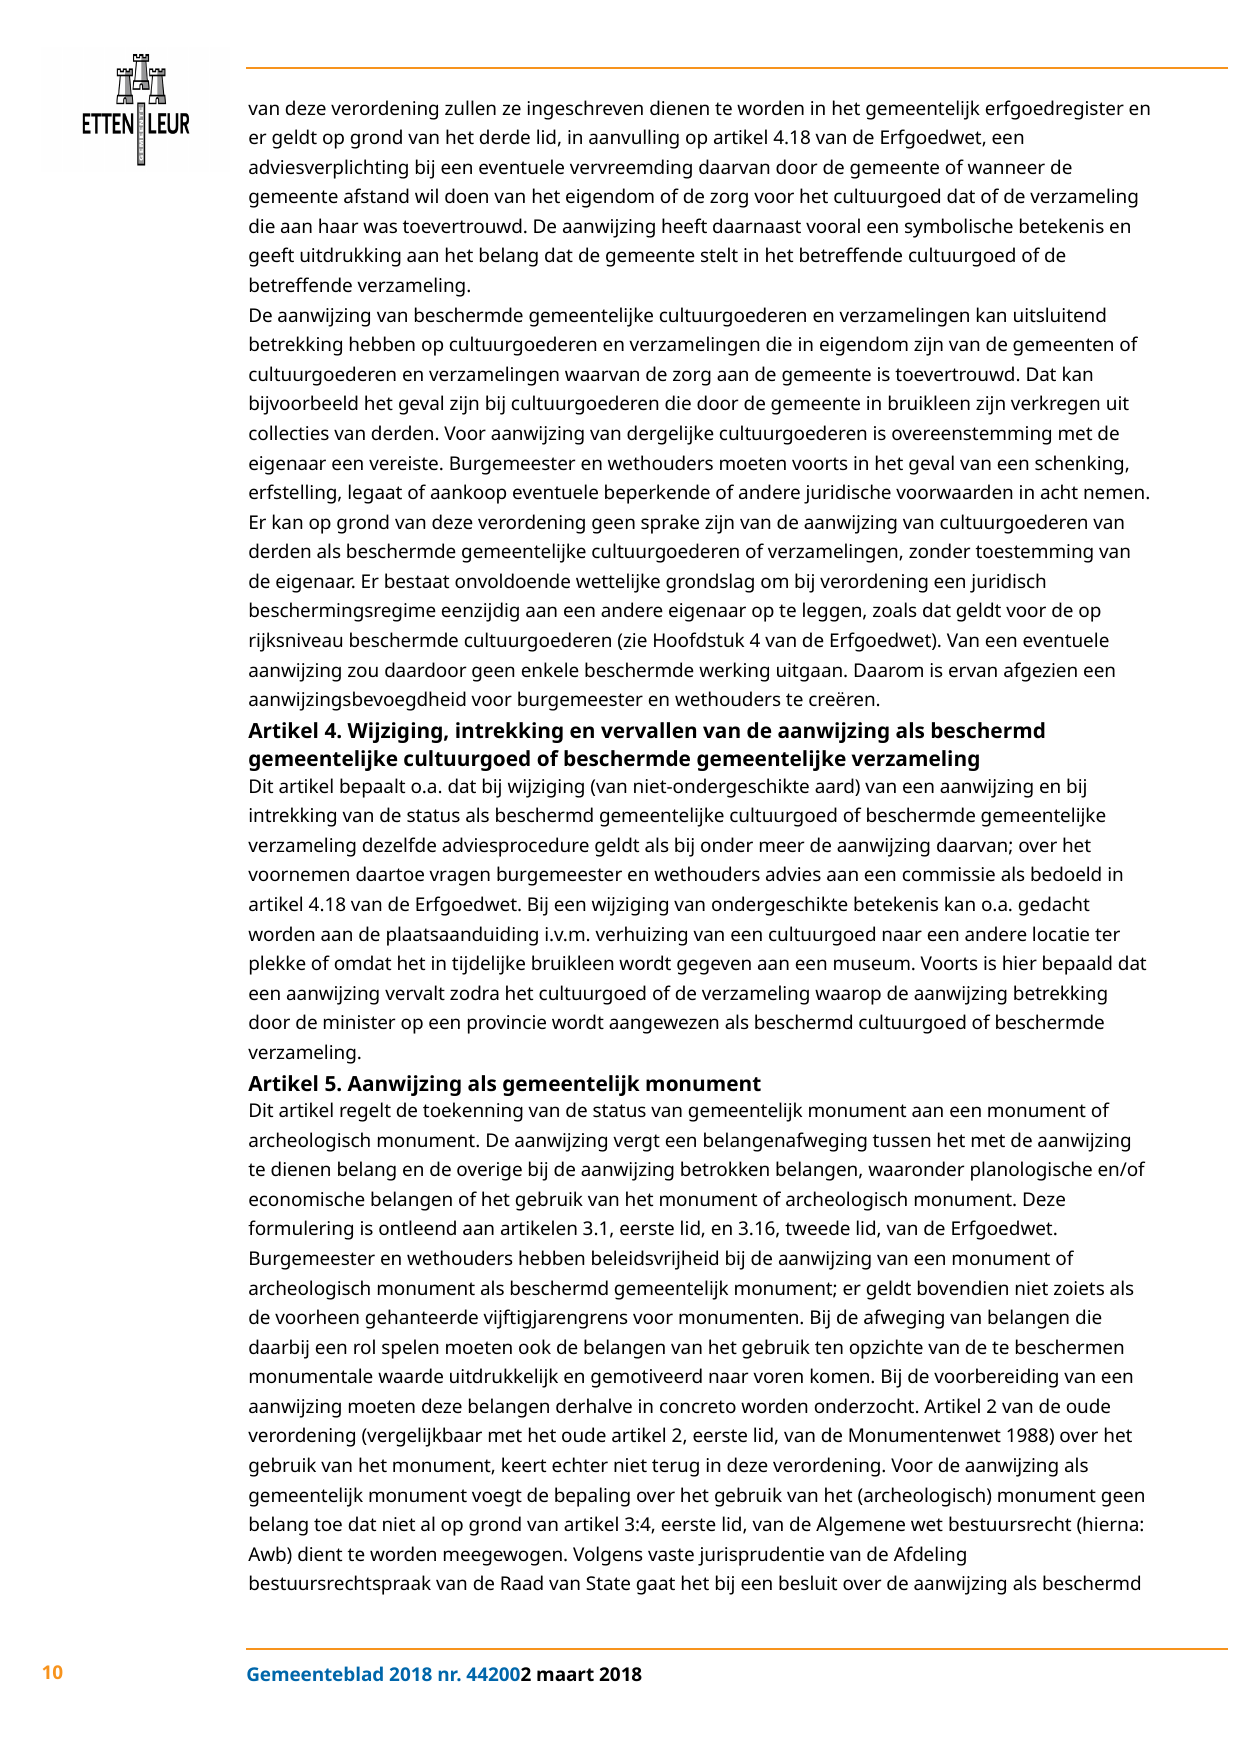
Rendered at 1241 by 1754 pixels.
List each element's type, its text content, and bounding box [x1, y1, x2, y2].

text Dit artikel bepaalt o.a. dat bij wijziging (van niet-ondergeschikte aard) van een aanwijzing en bij intrekking van de status als beschermd gemeentelijke cultuurgoed of beschermde gemeentelijke verzameling dezelfde adviesprocedure geldt als bij onder meer de aanwijzing daarvan; over het voornemen daartoe vragen burgemeester en wethouders advies aan een commissie als bedoeld in artikel 4.18 van de Erfgoedwet. Bij een wijziging van ondergeschikte betekenis kan o.a. gedacht worden aan de plaatsaanduiding i.v.m. verhuizing van een cultuurgoed naar een andere locatie ter plekke of omdat het in tijdelijke bruikleen wordt gegeven aan een museum. Voorts is hier bepaald dat een aanwijzing vervalt zodra het cultuurgoed of de verzameling waarop de aanwijzing betrekking door de minister op een provincie wordt aangewezen als beschermd cultuurgoed of beschermde verzameling. [248, 773, 1152, 1065]
text Burgemeester en wethouders hebben beleidsvrijheid bij de aanwijzing van een monument of archeologisch monument als beschermd gemeentelijk monument; er geldt bovendien niet zoiets als de voorheen gehanteerde vijftigjarengrens voor monumenten. Bij de afweging van belangen die daarbij een rol spelen moeten ook de belangen van het gebruik ten opzichte van de te beschermen monumentale waarde uitdrukkelijk en gemotiveerd naar voren komen. Bij de voorbereiding van een aanwijzing moeten deze belangen derhalve in concreto worden onderzocht. Artikel 2 van de oude verordening (vergelijkbaar met het oude artikel 2, eerste lid, van de Monumentenwet 1988) over het gebruik van het monument, keert echter niet terug in deze verordening. Voor de aanwijzing als gemeentelijk monument voegt de bepaling over het gebruik van het (archeologisch) monument geen belang toe dat niet al op grond van artikel 3:4, eerste lid, van de Algemene wet bestuursrecht (hierna: Awb) dient te worden meegewogen. Volgens vaste jurisprudentie van de Afdeling bestuursrechtspraak van de Raad van State gaat het bij een besluit over de aanwijzing als beschermd [248, 1245, 1152, 1596]
text Artikel 5. Aanwijzing als gemeentelijk monument [248, 1069, 1152, 1097]
text Artikel 4. Wijziging, intrekking en vervallen van de aanwijzing als beschermd gemeentelijke cultuurgoed of beschermde gemeentelijke verzameling [248, 716, 1152, 773]
text Dit artikel regelt de toekenning van de status van gemeentelijk monument aan een monument of archeologisch monument. De aanwijzing vergt een belangenafweging tussen het met de aanwijzing te dienen belang en de overige bij de aanwijzing betrokken belangen, waaronder planologische en/of economische belangen of het gebruik van het monument of archeologisch monument. Deze formulering is ontleend aan artikelen 3.1, eerste lid, en 3.16, tweede lid, van de Erfgoedwet. [248, 1097, 1152, 1241]
text van deze verordening zullen ze ingeschreven dienen te worden in het gemeentelijk erfgoedregister en er geldt op grond van het derde lid, in aanvulling op artikel 4.18 van de Erfgoedwet, een adviesverplichting bij een eventuele vervreemding daarvan door de gemeente of wanneer de gemeente afstand wil doen van het eigendom of de zorg voor het cultuurgoed dat of de verzameling die aan haar was toevertrouwd. De aanwijzing heeft daarnaast vooral een symbolische betekenis en geeft uitdrukking aan het belang dat de gemeente stelt in het betreffende cultuurgoed of de betreffende verzameling. [248, 95, 1152, 298]
text Er kan op grond van deze verordening geen sprake zijn van de aanwijzing van cultuurgoederen van derden als beschermde gemeentelijke cultuurgoederen of verzamelingen, zonder toestemming van de eigenaar. Er bestaat onvoldoende wettelijke grondslag om bij verordening een juridisch beschermingsregime eenzijdig aan een andere eigenaar op te leggen, zoals dat geldt voor de op rijksniveau beschermde cultuurgoederen (zie Hoofdstuk 4 van de Erfgoedwet). Van een eventuele aanwijzing zou daardoor geen enkele beschermde werking uitgaan. Daarom is ervan afgezien een aanwijzingsbevoegdheid voor burgemeester en wethouders te creëren. [248, 509, 1152, 712]
text De aanwijzing van beschermde gemeentelijke cultuurgoederen en verzamelingen kan uitsluitend betrekking hebben op cultuurgoederen en verzamelingen die in eigendom zijn van de gemeenten of cultuurgoederen en verzamelingen waarvan de zorg aan de gemeente is toevertrouwd. Dat kan bijvoorbeeld het geval zijn bij cultuurgoederen die door de gemeente in bruikleen zijn verkregen uit collecties van derden. Voor aanwijzing van dergelijke cultuurgoederen is overeenstemming met de eigenaar een vereiste. Burgemeester en wethouders moeten voorts in het geval van een schenking, erfstelling, legaat of aankoop eventuele beperkende of andere juridische voorwaarden in acht nemen. [248, 302, 1152, 505]
picture [41, 47, 231, 172]
